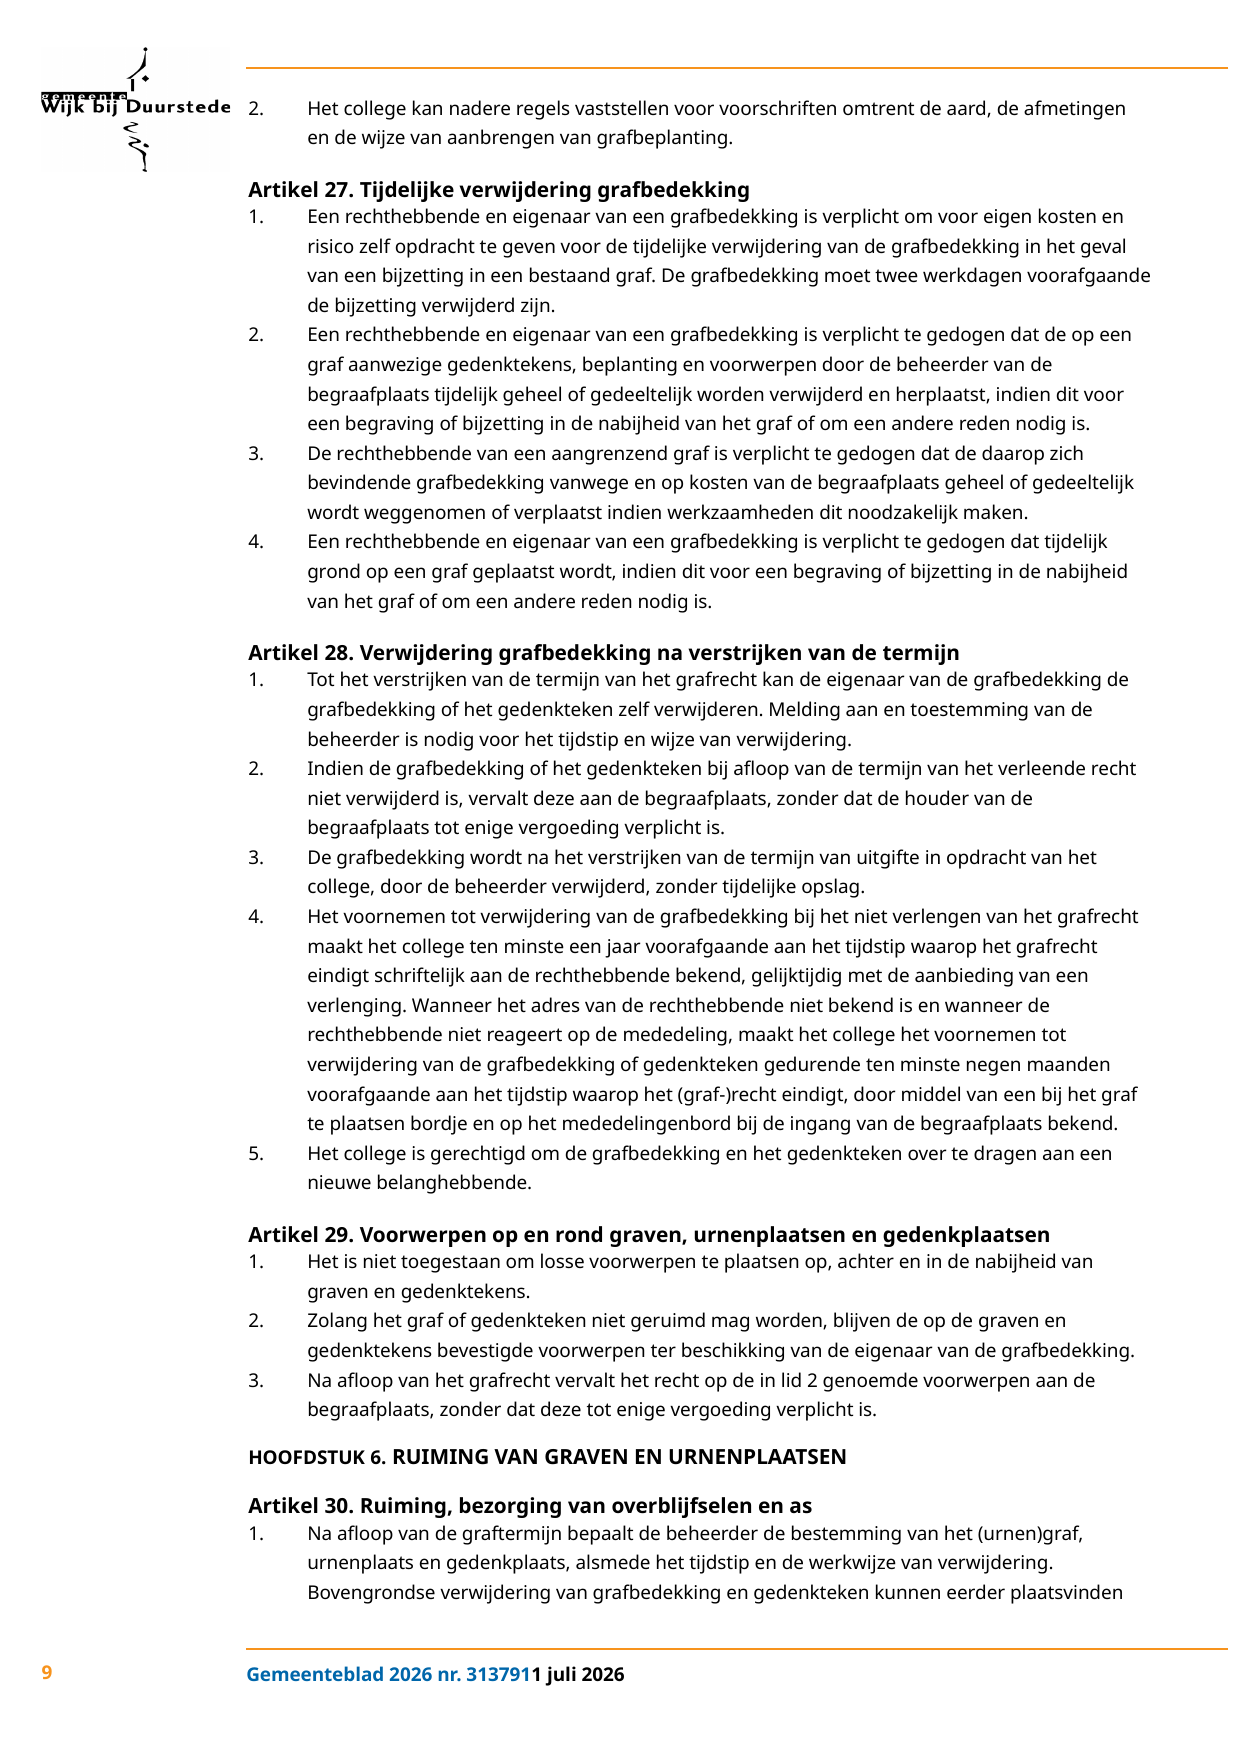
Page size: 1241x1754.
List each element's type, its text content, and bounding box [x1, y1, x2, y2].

list Een rechthebbende en eigenaar van een grafbedekking is verplicht te gedogen dat tijdelijk grond op een graf geplaatst wordt, indien dit voor een begraving of bijzetting in de nabijheid van het graf of om een andere reden nodig is. [248, 529, 1152, 613]
list Zolang het graf of gedenkteken niet geruimd mag worden, blijven de op de graven en gedenktekens bevestigde voorwerpen ter beschikking van de eigenaar van de grafbedekking. [248, 1308, 1152, 1363]
picture [41, 47, 231, 172]
list Indien de grafbedekking of het gedenkteken bij afloop van de termijn van het verleende recht niet verwijderd is, vervalt deze aan de begraafplaats, zonder dat de houder van de begraafplaats tot enige vergoeding verplicht is. [248, 755, 1152, 840]
list Het college is gerechtigd om de grafbedekking en het gedenkteken over te dragen aan een nieuwe belanghebbende. [248, 1140, 1152, 1195]
list De rechthebbende van een aangrenzend graf is verplicht te gedogen dat de daarop zich bevindende grafbedekking vanwege en op kosten van de begraafplaats geheel of gedeeltelijk wordt weggenomen of verplaatst indien werkzaamheden dit noodzakelijk maken. [248, 440, 1152, 525]
list De grafbedekking wordt na het verstrijken van de termijn van uitgifte in opdracht van het college, door de beheerder verwijderd, zonder tijdelijke opslag. [248, 844, 1152, 899]
list Een rechthebbende en eigenaar van een grafbedekking is verplicht te gedogen dat de op een graf aanwezige gedenktekens, beplanting en voorwerpen door de beheerder van de begraafplaats tijdelijk geheel of gedeeltelijk worden verwijderd en herplaatst, indien dit voor een begraving of bijzetting in de nabijheid van het graf of om een andere reden nodig is. [248, 322, 1152, 436]
list Het voornemen tot verwijdering van de grafbedekking bij het niet verlengen van het grafrecht maakt het college ten minste een jaar voorafgaande aan het tijdstip waarop het grafrecht eindigt schriftelijk aan de rechthebbende bekend, gelijktijdig met de aanbieding van een verlenging. Wanneer het adres van de rechthebbende niet bekend is en wanneer de rechthebbende niet reageert op de mededeling, maakt het college het voornemen tot verwijdering van de grafbedekking of gedenkteken gedurende ten minste negen maanden voorafgaande aan het tijdstip waarop het (graf-)recht eindigt, door middel van een bij het graf te plaatsen bordje en op het mededelingenbord bij de ingang van de begraafplaats bekend. [248, 903, 1152, 1136]
list Na afloop van het grafrecht vervalt het recht op de in lid 2 genoemde voorwerpen aan de begraafplaats, zonder dat deze tot enige vergoeding verplicht is. [248, 1367, 1152, 1422]
list Het is niet toegestaan om losse voorwerpen te plaatsen op, achter en in de nabijheid van graven en gedenktekens. [248, 1248, 1152, 1304]
list Na afloop van de graftermijn bepaalt de beheerder de bestemming van het (urnen)graf, urnenplaats en gedenkplaats, alsmede het tijdstip en de werkwijze van verwijdering. Bovengrondse verwijdering van grafbedekking en gedenkteken kunnen eerder plaatsvinden [248, 1520, 1152, 1604]
list Tot het verstrijken van de termijn van het grafrecht kan de eigenaar van de grafbedekking de grafbedekking of het gedenkteken zelf verwijderen. Melding aan en toestemming van de beheerder is nodig voor het tijdstip en wijze van verwijdering. [248, 667, 1152, 752]
text Artikel 27. Tijdelijke verwijdering grafbedekking [248, 175, 1152, 203]
text HOOFDSTUK 6. RUIMING VAN GRAVEN EN URNENPLAATSEN [248, 1442, 1152, 1470]
text Artikel 29. Voorwerpen op en rond graven, urnenplaatsen en gedenkplaatsen [248, 1220, 1152, 1248]
text Artikel 30. Ruiming, bezorging van overblijfselen en as [248, 1491, 1152, 1520]
list Een rechthebbende en eigenaar van een grafbedekking is verplicht om voor eigen kosten en risico zelf opdracht te geven voor de tijdelijke verwijdering van de grafbedekking in het geval van een bijzetting in een bestaand graf. De grafbedekking moet twee werkdagen voorafgaande de bijzetting verwijderd zijn. [248, 203, 1152, 318]
text Artikel 28. Verwijdering grafbedekking na verstrijken van de termijn [248, 638, 1152, 667]
list Het college kan nadere regels vaststellen voor voorschriften omtrent de aard, de afmetingen en de wijze van aanbrengen van grafbeplanting. [248, 95, 1152, 150]
